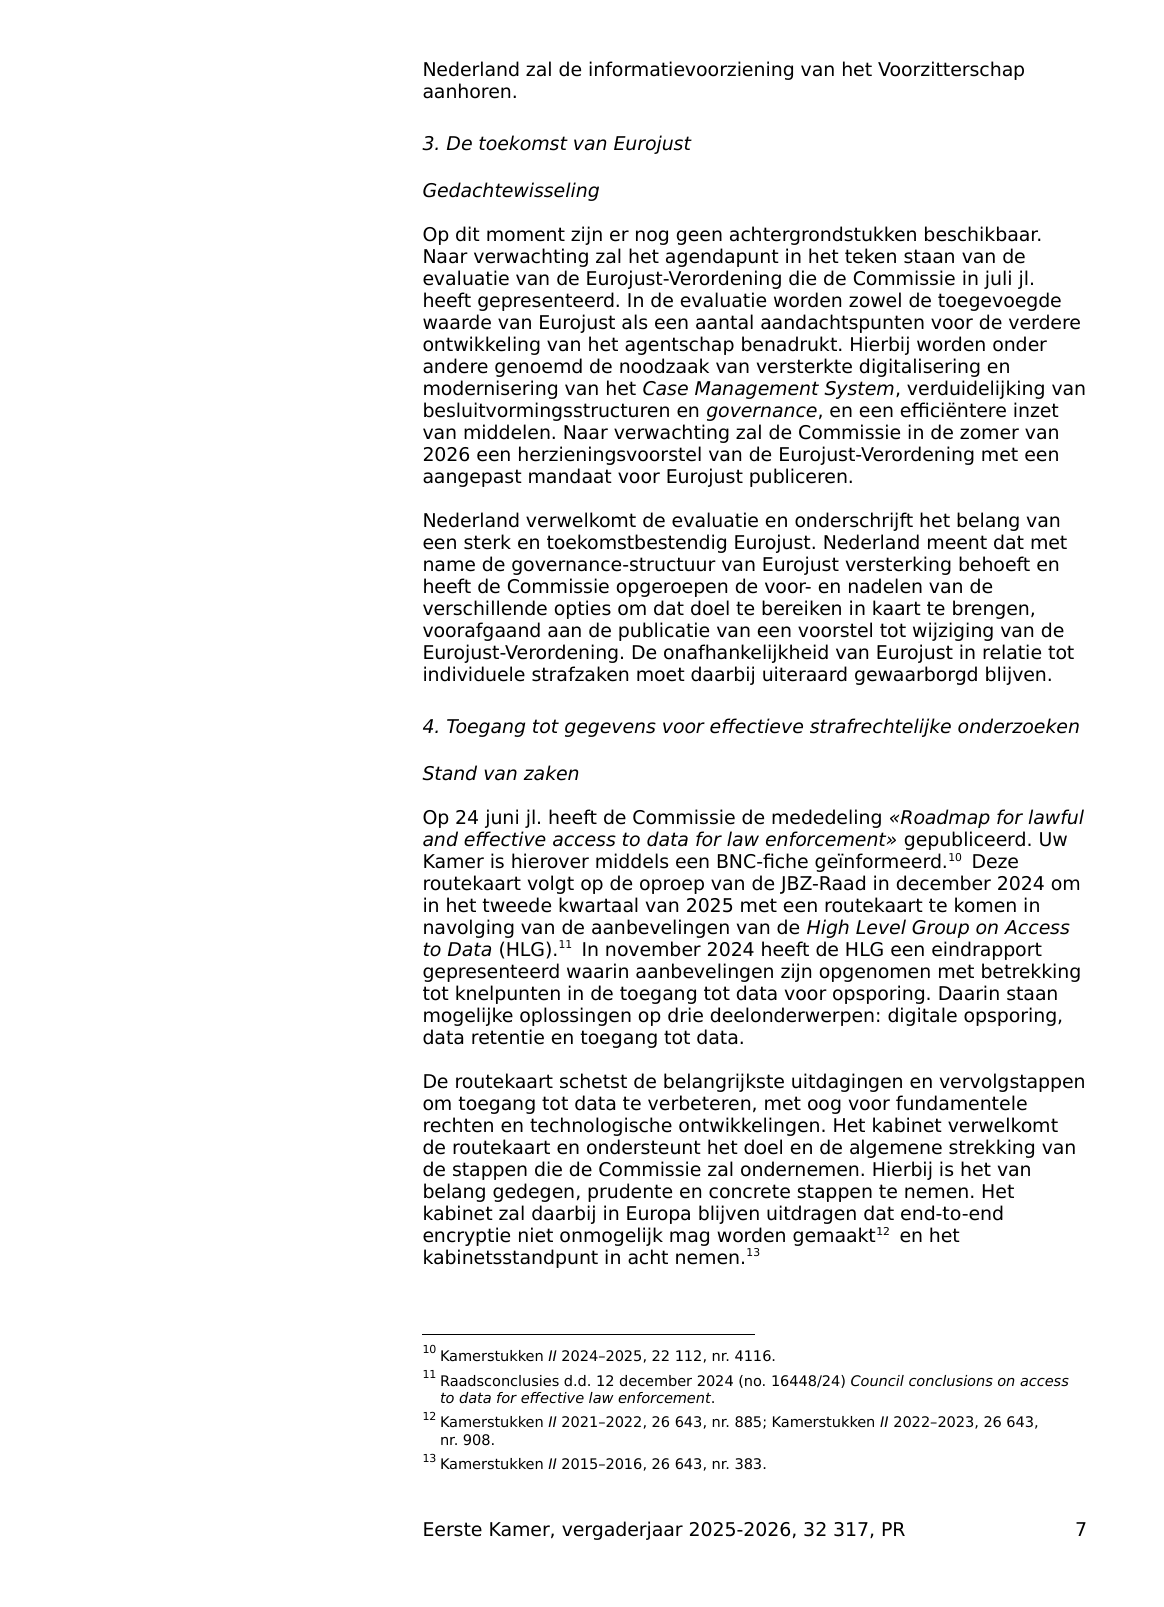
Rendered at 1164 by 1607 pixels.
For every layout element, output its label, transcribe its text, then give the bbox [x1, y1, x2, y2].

subtitle 3. De toekomst van Eurojust [422, 133, 1087, 155]
text Nederland verwelkomt de evaluatie en onderschrijft het belang van een sterk en toekomstbestendig Eurojust. Nederland meent dat met name de governance-structuur van Eurojust versterking behoeft en heeft de Commissie opgeroepen de voor- en nadelen van de verschillende opties om dat doel te bereiken in kaart te brengen, voorafgaand aan de publicatie van een voorstel tot wijziging van de Eurojust-Verordening. De onafhankelijkheid van Eurojust in relatie tot individuele strafzaken moet daarbij uiteraard gewaarborgd blijven. [422, 510, 1087, 686]
text Kamerstukken II 2024–2025, 22 112, nr. 4116. [422, 1343, 1087, 1366]
text Kamerstukken II 2015–2016, 26 643, nr. 383. [422, 1452, 1087, 1474]
text De routekaart schetst de belangrijkste uitdagingen en vervolgstappen om toegang tot data te verbeteren, met oog voor fundamentele rechten en technologische ontwikkelingen. Het kabinet verwelkomt de routekaart en ondersteunt het doel en de algemene strekking van de stappen die de Commissie zal ondernemen. Hierbij is het van belang gedegen, prudente en concrete stappen te nemen. Het kabinet zal daarbij in Europa blijven uitdragen dat end-to-end encryptie niet onmogelijk mag worden gemaakt en het kabinetsstandpunt in acht nemen. [422, 1071, 1087, 1269]
subtitle Gedachtewisseling [422, 180, 1087, 202]
text Raadsconclusies d.d. 12 december 2024 (no. 16448/24) Council conclusions on access to data for effective law enforcement. [422, 1368, 1087, 1407]
text Nederland zal de informatievoorziening van het Voorzitterschap aanhoren. [422, 59, 1087, 103]
text Op dit moment zijn er nog geen achtergrondstukken beschikbaar. Naar verwachting zal het agendapunt in het teken staan van de evaluatie van de Eurojust-Verordening die de Commissie in juli jl. heeft gepresenteerd. In de evaluatie worden zowel de toegevoegde waarde van Eurojust als een aantal aandachtspunten voor de verdere ontwikkeling van het agentschap benadrukt. Hierbij worden onder andere genoemd de noodzaak van versterkte digitalisering en modernisering van het Case Management System, verduidelijking van besluitvormingsstructuren en governance, en een efficiëntere inzet van middelen. Naar verwachting zal de Commissie in de zomer van 2026 een herzieningsvoorstel van de Eurojust-Verordening met een aangepast mandaat voor Eurojust publiceren. [422, 224, 1087, 488]
text Kamerstukken II 2021–2022, 26 643, nr. 885; Kamerstukken II 2022–2023, 26 643, nr. 908. [422, 1410, 1087, 1449]
subtitle Stand van zaken [422, 763, 1087, 785]
text Op 24 juni jl. heeft de Commissie de mededeling «Roadmap for lawful and effective access to data for law enforcement» gepubliceerd. Uw Kamer is hierover middels een BNC-fiche geïnformeerd. Deze routekaart volgt op de oproep van de JBZ-Raad in december 2024 om in het tweede kwartaal van 2025 met een routekaart te komen in navolging van de aanbevelingen van de High Level Group on Access to Data (HLG). In november 2024 heeft de HLG een eindrapport gepresenteerd waarin aanbevelingen zijn opgenomen met betrekking tot knelpunten in de toegang tot data voor opsporing. Daarin staan mogelijke oplossingen op drie deelonderwerpen: digitale opsporing, data retentie en toegang tot data. [422, 807, 1087, 1049]
subtitle 4. Toegang tot gegevens voor effectieve strafrechtelijke onderzoeken [422, 716, 1087, 738]
